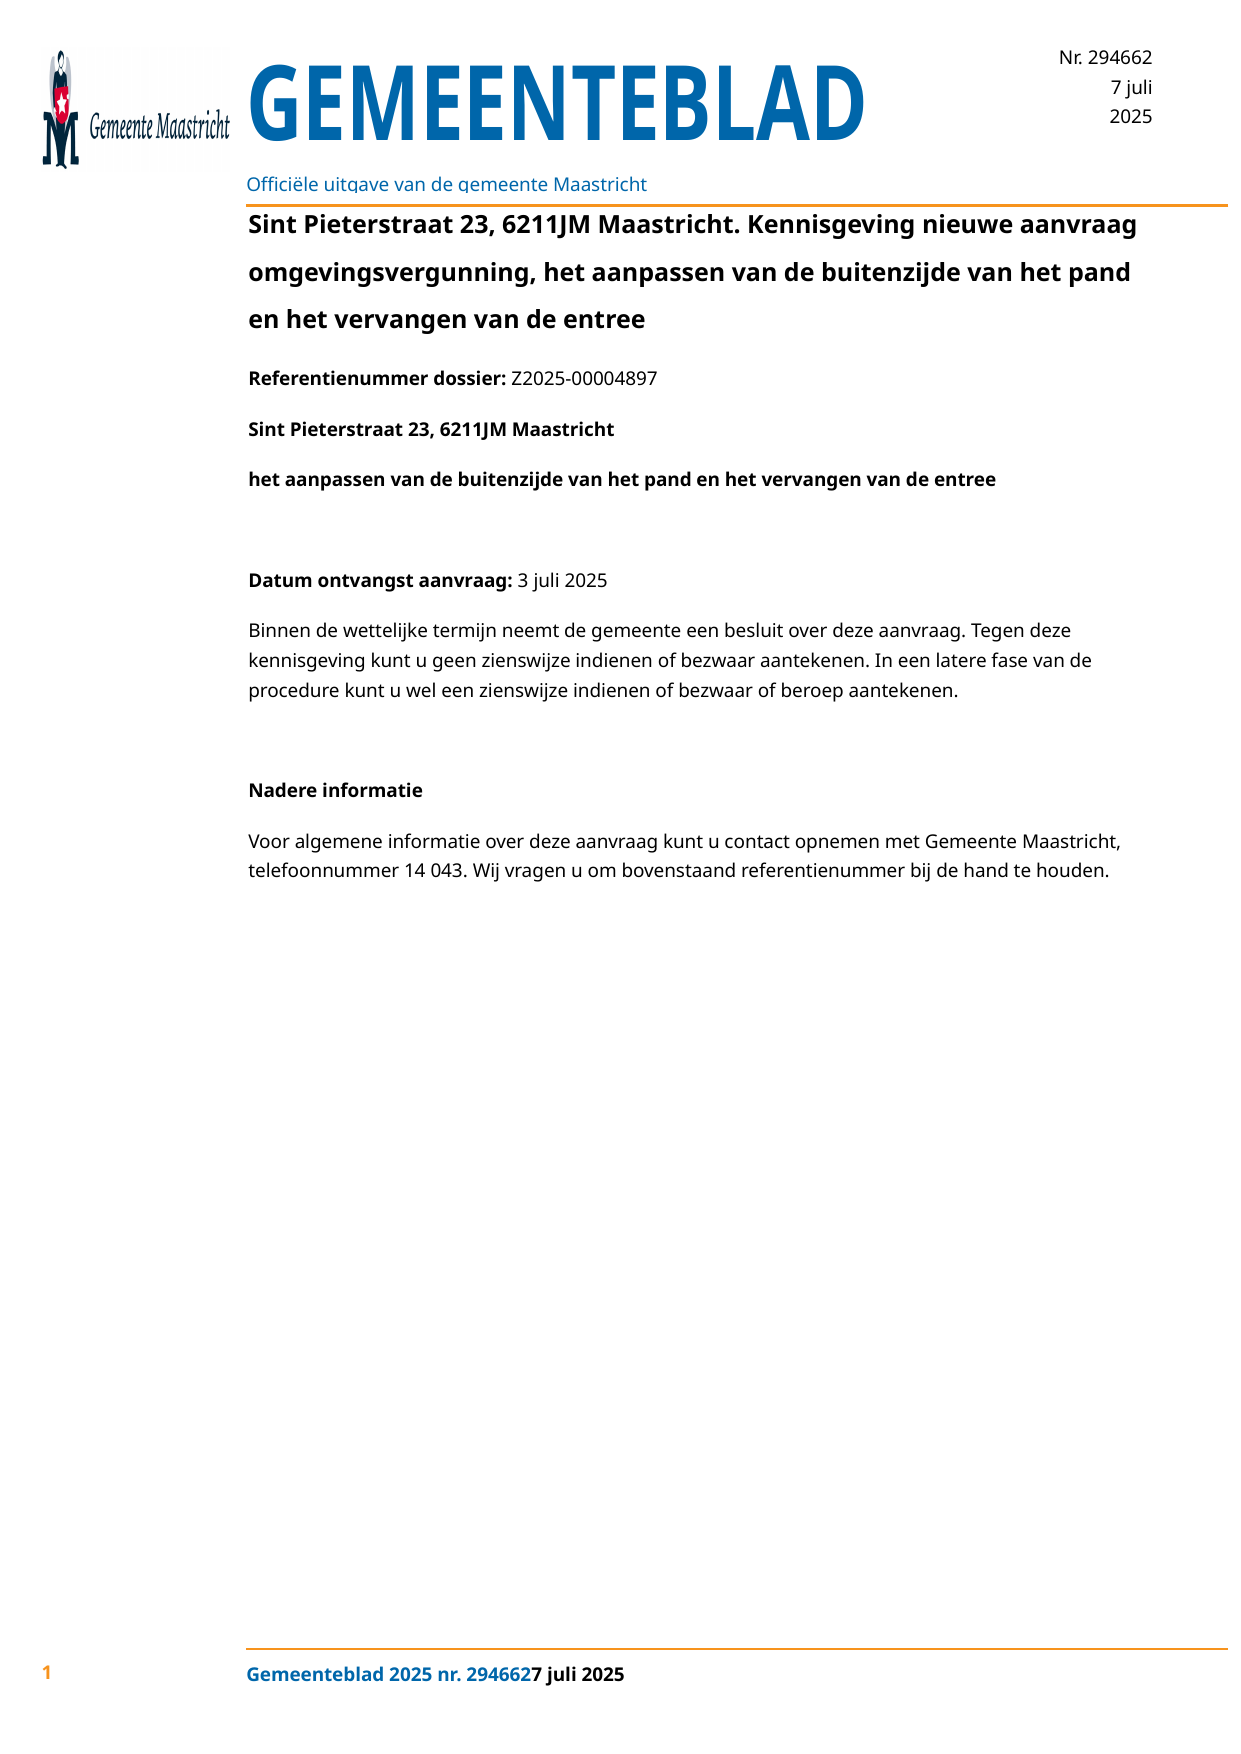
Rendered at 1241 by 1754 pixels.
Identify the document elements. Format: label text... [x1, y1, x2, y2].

text Sint Pieterstraat 23, 6211JM Maastricht. Kennisgeving nieuwe aanvraag omgevingsvergunning, het aanpassen van de buitenzijde van het pand en het vervangen van de entree [248, 207, 1152, 336]
picture [41, 47, 231, 172]
text Sint Pieterstraat 23, 6211JM Maastricht [248, 416, 1152, 442]
text Referentienummer dossier: Z2025-00004897 [248, 366, 1152, 391]
text Datum ontvangst aanvraag: 3 juli 2025 [248, 567, 1152, 593]
text Voor algemene informatie over deze aanvraag kunt u contact opnemen met Gemeente Maastricht, telefoonnummer 14 043. Wij vragen u om bovenstaand referentienummer bij de hand te houden. [248, 828, 1152, 883]
text het aanpassen van de buitenzijde van het pand en het vervangen van de entree [248, 466, 1152, 492]
text Binnen de wettelijke termijn neemt de gemeente een besluit over deze aanvraag. Tegen deze kennisgeving kunt u geen zienswijze indienen of bezwaar aantekenen. In een latere fase van de procedure kunt u wel een zienswijze indienen of bezwaar of beroep aantekenen. [248, 618, 1152, 702]
text Nadere informatie [248, 778, 1152, 803]
